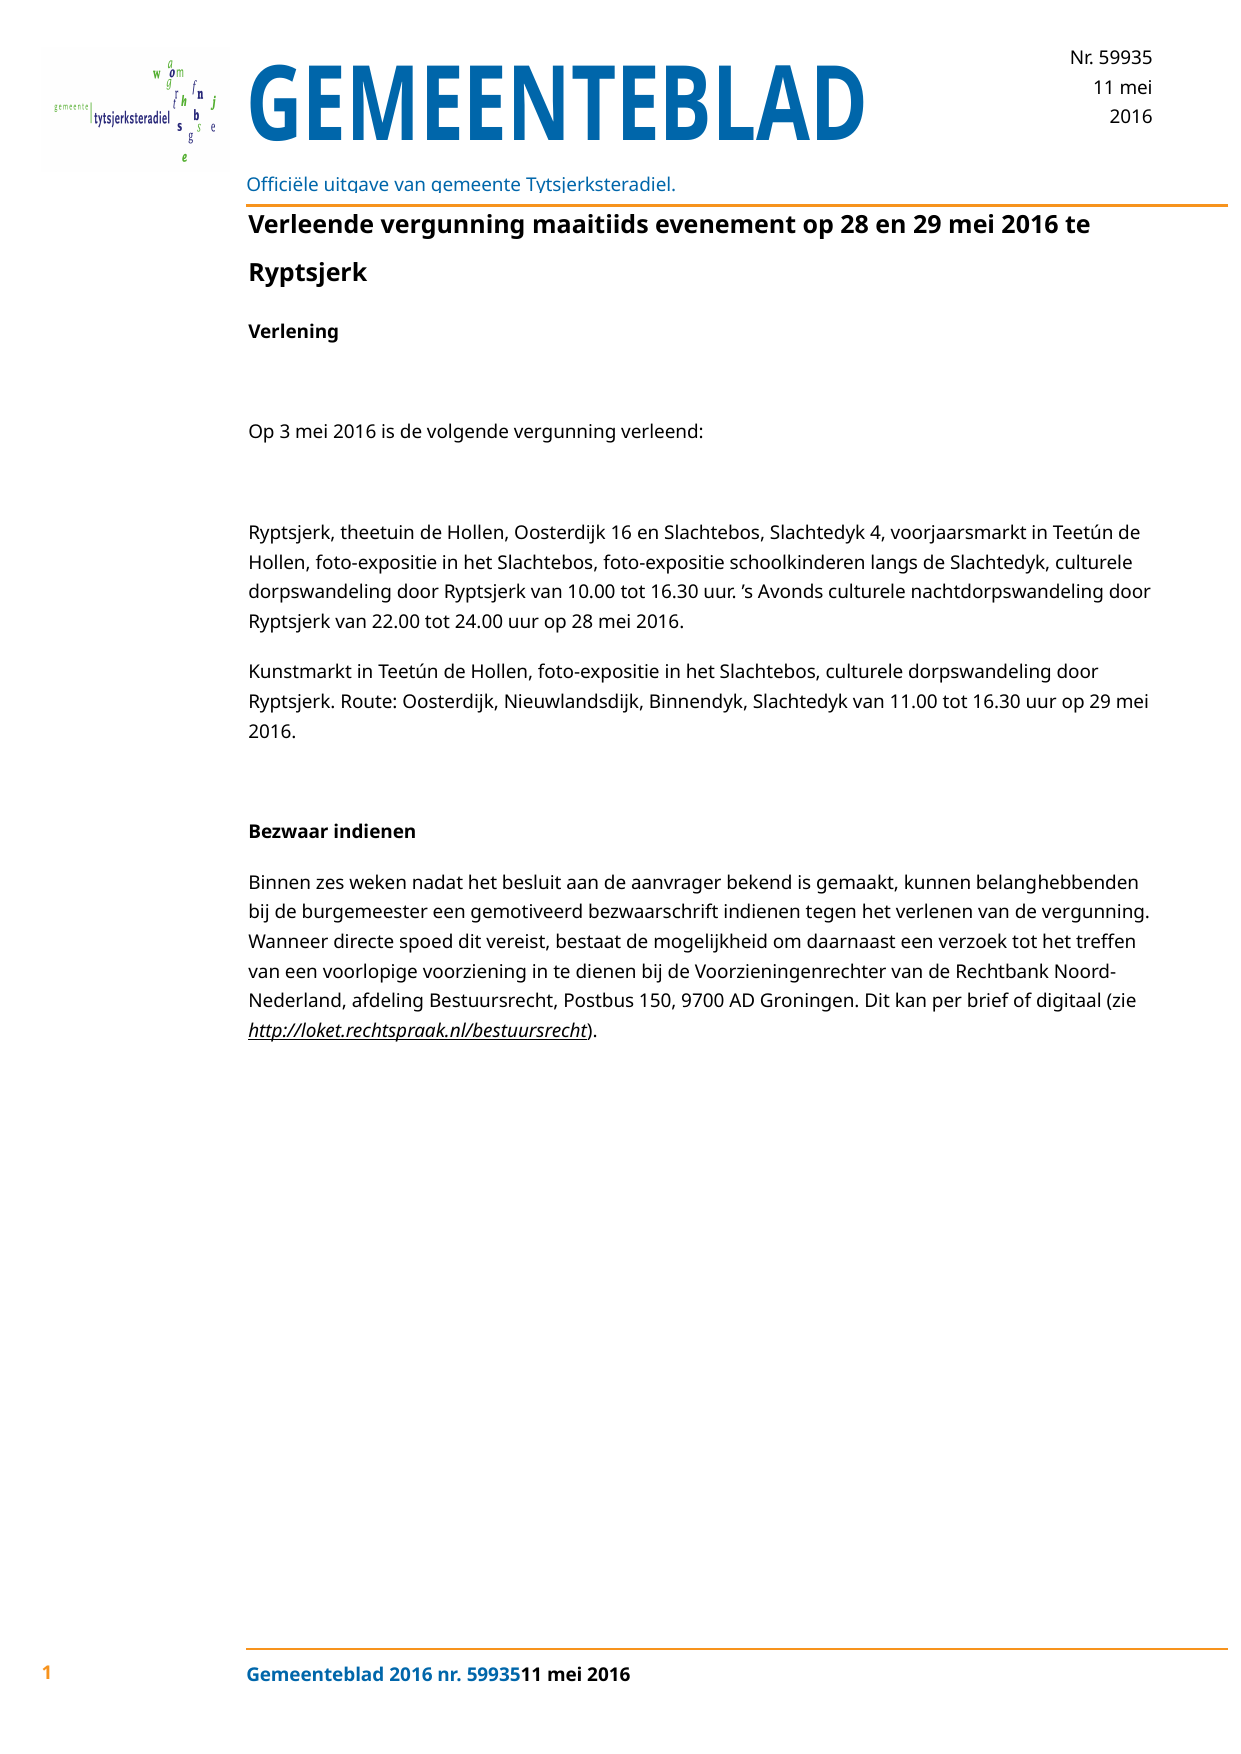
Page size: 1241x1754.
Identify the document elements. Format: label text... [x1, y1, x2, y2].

text Kunstmarkt in Teetún de Hollen, foto-expositie in het Slachtebos, culturele dorpswandeling door Ryptsjerk. Route: Oosterdijk, Nieuwlandsdijk, Binnendyk, Slachtedyk van 11.00 tot 16.30 uur op 29 mei 2016. [248, 659, 1152, 744]
text Op 3 mei 2016 is de volgende vergunning ver­leend: [248, 419, 1152, 444]
text Verlening [248, 318, 1152, 344]
text Ryptsjerk, theetuin de Hollen, Oosterdijk 16 en Slachtebos, Slachtedyk 4, voorjaarsmarkt in Teetún de Hollen, foto-expositie in het Slachtebos, foto-expositie schoolkinderen langs de Slachtedyk, culturele dorpswandeling door Ryptsjerk van 10.00 tot 16.30 uur. ’s Avonds culturele nachtdorpswandeling door Ryptsjerk van 22.00 tot 24.00 uur op 28 mei 2016. [248, 519, 1152, 634]
picture [41, 47, 231, 172]
text Verleende vergunning maaitiids evenement op 28 en 29 mei 2016 te Ryptsjerk [248, 207, 1152, 288]
text Binnen zes weken nadat het besluit aan de aanvrager bekend is gemaakt, kunnen belang­hebbenden bij de burgemeester een gemotiveerd bezwaarschrift indienen tegen het verlenen van de ver­gunning. Wanneer directe spoed dit vereist, bestaat de mogelijkheid om daarnaast een verzoek tot het treffen van een voorlopige voorziening in te dienen bij de Voorzieningenrechter van de Rechtbank Noord-Nederland, afdeling Bestuursrecht, Postbus 150, 9700 AD Groningen. Dit kan per brief of digitaal (zie http://loket.rechtspraak.nl/bestuursrecht). [248, 869, 1152, 1043]
text Bezwaar indienen [248, 819, 1152, 844]
